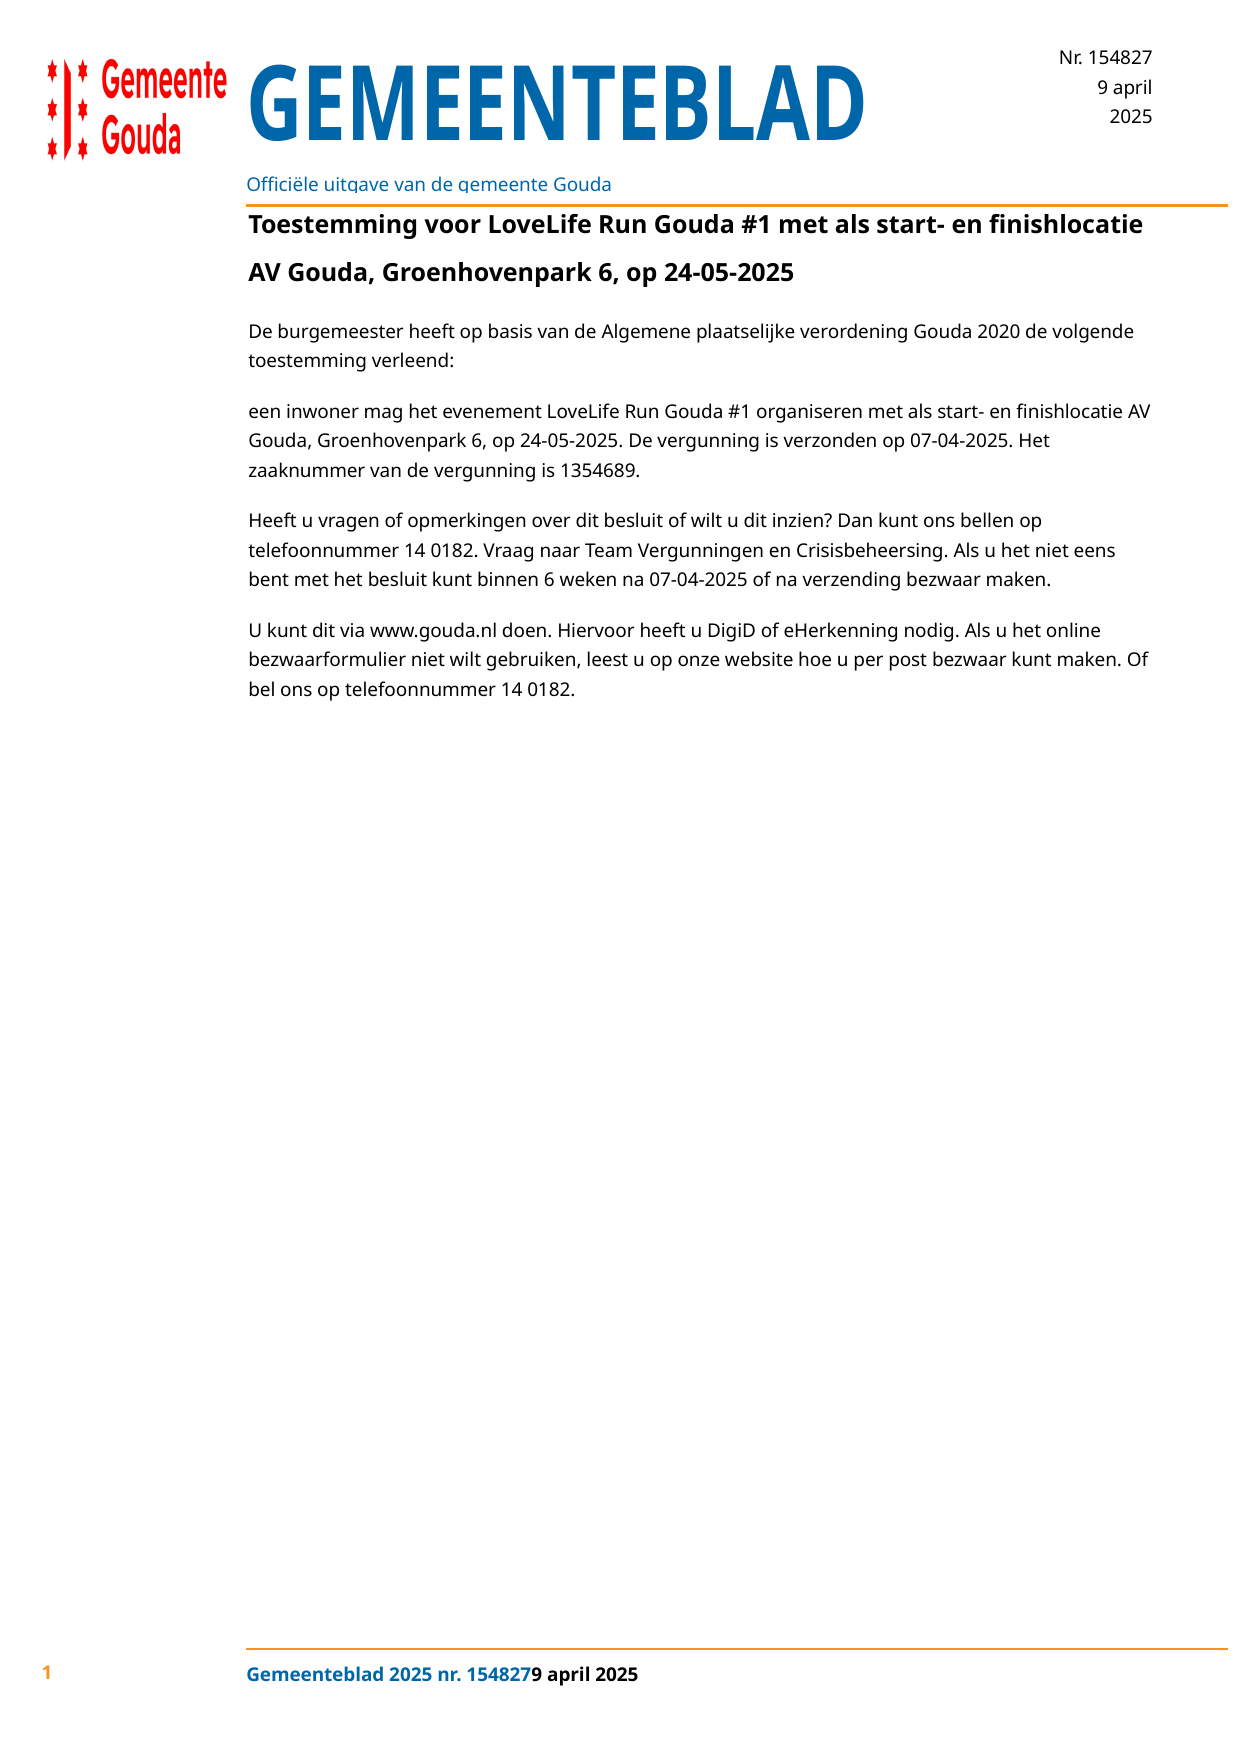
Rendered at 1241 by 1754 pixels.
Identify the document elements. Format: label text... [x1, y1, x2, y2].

text Heeft u vragen of opmerkingen over dit besluit of wilt u dit inzien? Dan kunt ons bellen op telefoonnummer 14 0182. Vraag naar Team Vergunningen en Crisisbeheersing. Als u het niet eens bent met het besluit kunt binnen 6 weken na 07-04-2025 of na verzending bezwaar maken. [248, 507, 1152, 592]
text Toestemming voor LoveLife Run Gouda #1 met als start- en finishlocatie AV Gouda, Groenhovenpark 6, op 24-05-2025 [248, 207, 1152, 288]
text U kunt dit via www.gouda.nl doen. Hiervoor heeft u DigiD of eHerkenning nodig. Als u het online bezwaarformulier niet wilt gebruiken, leest u op onze website hoe u per post bezwaar kunt maken. Of bel ons op telefoonnummer 14 0182. [248, 617, 1152, 702]
text De burgemeester heeft op basis van de Algemene plaatselijke verordening Gouda 2020 de volgende toestemming verleend: [248, 318, 1152, 373]
picture [41, 47, 231, 172]
text een inwoner mag het evenement LoveLife Run Gouda #1 organiseren met als start- en finishlocatie AV Gouda, Groenhovenpark 6, op 24-05-2025. De vergunning is verzonden op 07-04-2025. Het zaaknummer van de vergunning is 1354689. [248, 398, 1152, 483]
